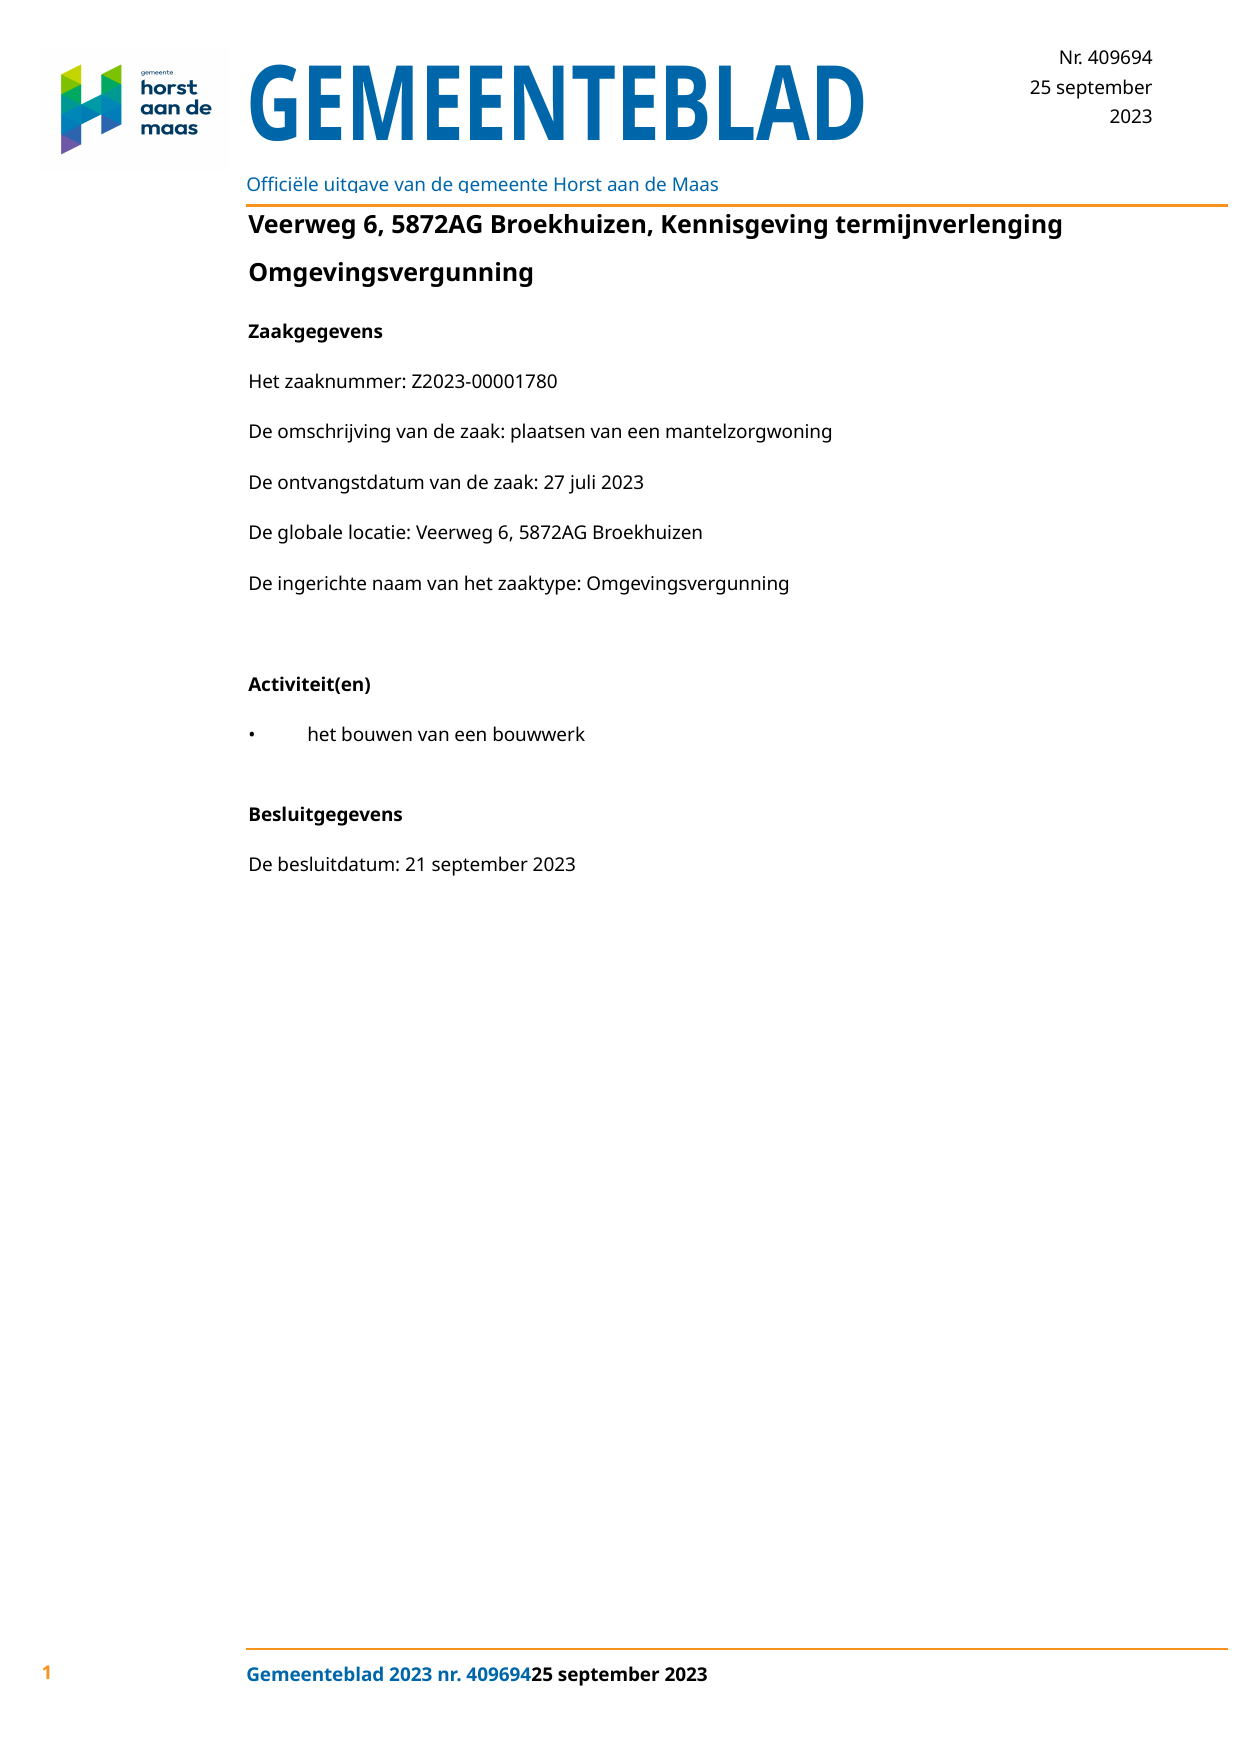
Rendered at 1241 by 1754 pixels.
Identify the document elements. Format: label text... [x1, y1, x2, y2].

text De ingerichte naam van het zaaktype: Omgevingsvergunning [248, 570, 1152, 596]
text Het zaaknummer: Z2023-00001780 [248, 368, 1152, 394]
text De omschrijving van de zaak: plaatsen van een mantelzorgwoning [248, 419, 1152, 444]
text De besluitdatum: 21 september 2023 [248, 852, 1152, 877]
text Zaakgegevens [248, 318, 1152, 344]
text Veerweg 6, 5872AG Broekhuizen, Kennisgeving termijnverlenging Omgevingsvergunning [248, 207, 1152, 288]
list het bouwen van een bouwwerk [248, 721, 1152, 747]
text De globale locatie: Veerweg 6, 5872AG Broekhuizen [248, 519, 1152, 545]
picture [41, 47, 231, 172]
text Besluitgegevens [248, 801, 1152, 827]
text Activiteit(en) [248, 671, 1152, 697]
text De ontvangstdatum van de zaak: 27 juli 2023 [248, 469, 1152, 495]
